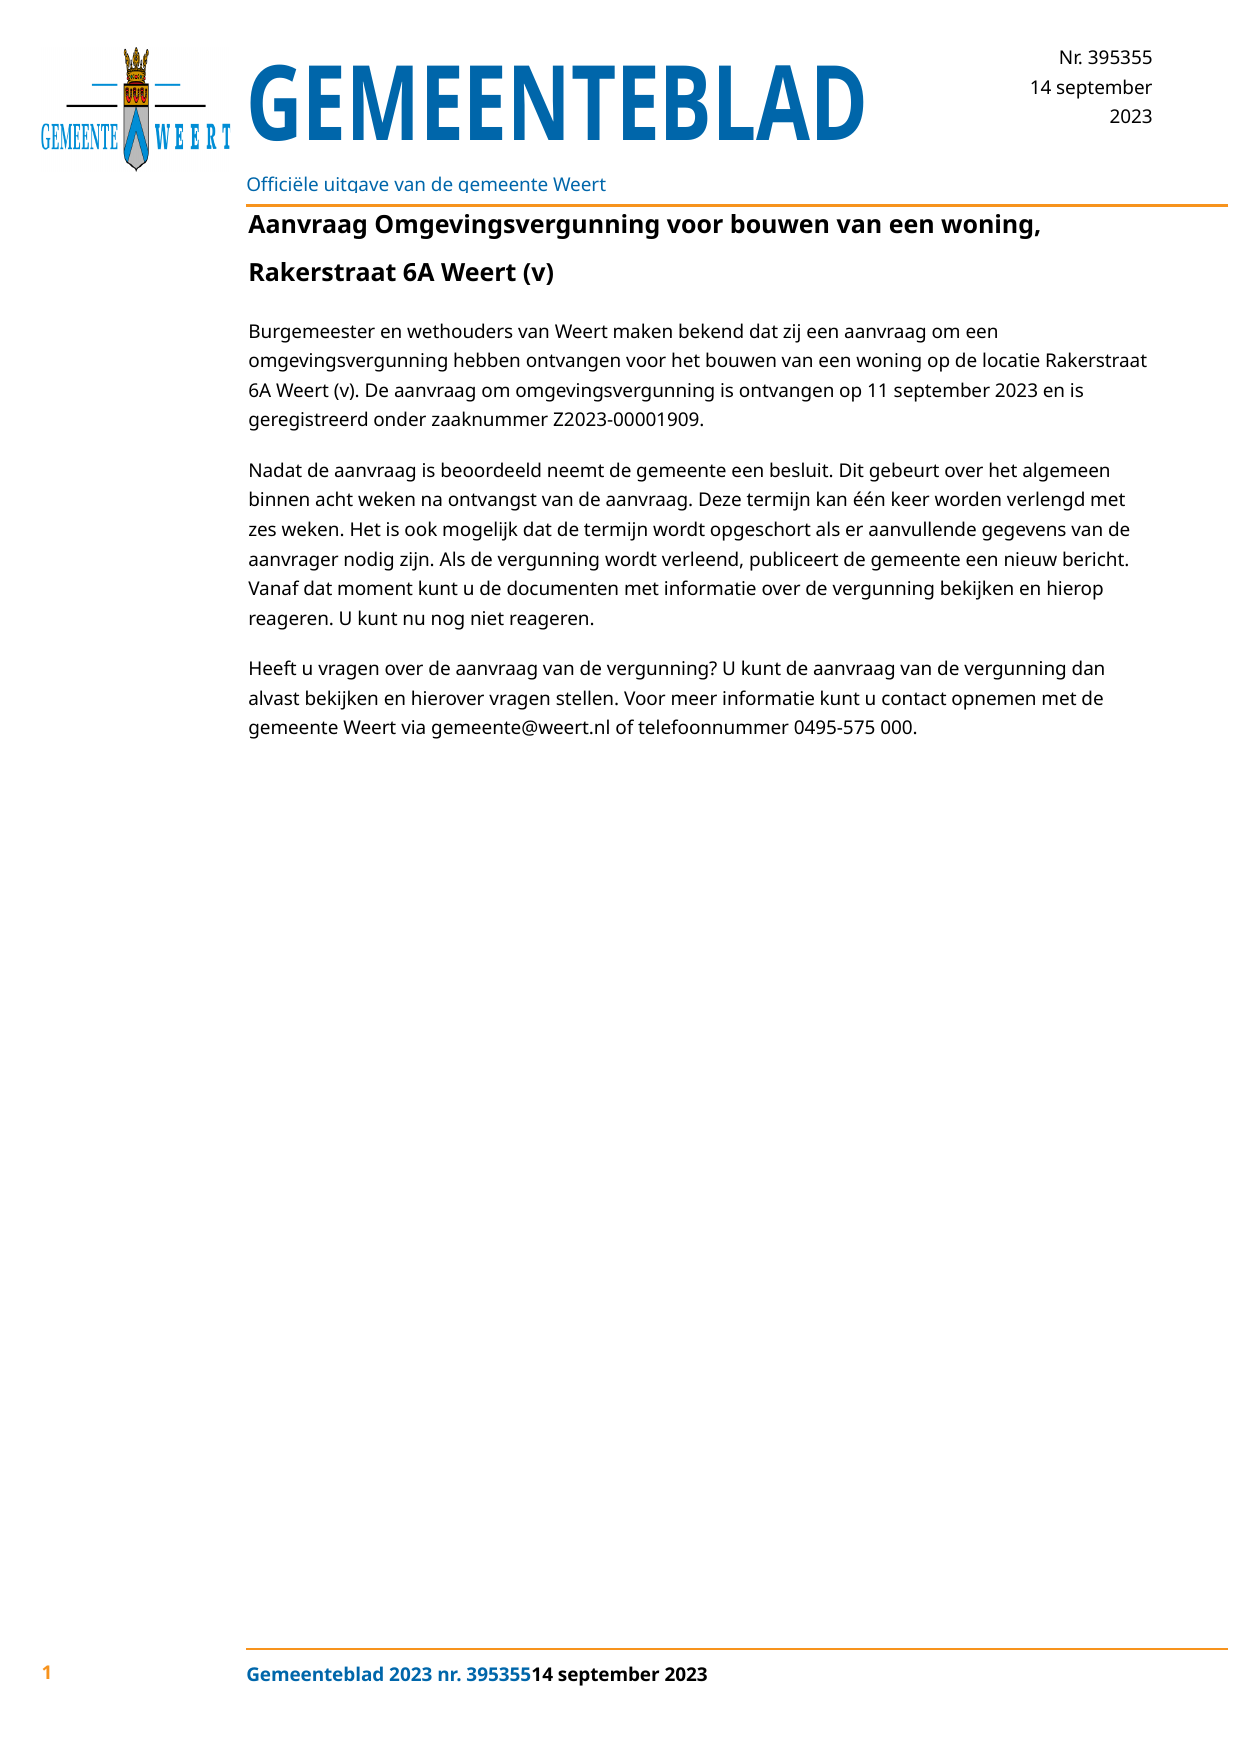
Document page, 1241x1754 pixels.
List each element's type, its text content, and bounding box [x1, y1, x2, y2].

text Aanvraag Omgevingsvergunning voor bouwen van een woning, Rakerstraat 6A Weert (v) [248, 207, 1152, 288]
text Heeft u vragen over de aanvraag van de vergunning? U kunt de aanvraag van de vergunning dan alvast bekijken en hierover vragen stellen. Voor meer informatie kunt u contact opnemen met de gemeente Weert via gemeente@weert.nl of telefoonnummer 0495-575 000. [248, 655, 1152, 740]
text Nadat de aanvraag is beoordeeld neemt de gemeente een besluit. Dit gebeurt over het algemeen binnen acht weken na ontvangst van de aanvraag. Deze termijn kan één keer worden verlengd met zes weken. Het is ook mogelijk dat de termijn wordt opgeschort als er aanvullende gegevens van de aanvrager nodig zijn. Als de vergunning wordt verleend, publiceert de gemeente een nieuw bericht. Vanaf dat moment kunt u de documenten met informatie over de vergunning bekijken en hierop reageren. U kunt nu nog niet reageren. [248, 457, 1152, 631]
picture [41, 47, 231, 172]
text Burgemeester en wethouders van Weert maken bekend dat zij een aanvraag om een omgevingsvergunning hebben ontvangen voor het bouwen van een woning op de locatie Rakerstraat 6A Weert (v). De aanvraag om omgevingsvergunning is ontvangen op 11 september 2023 en is geregistreerd onder zaaknummer Z2023-00001909. [248, 318, 1152, 432]
